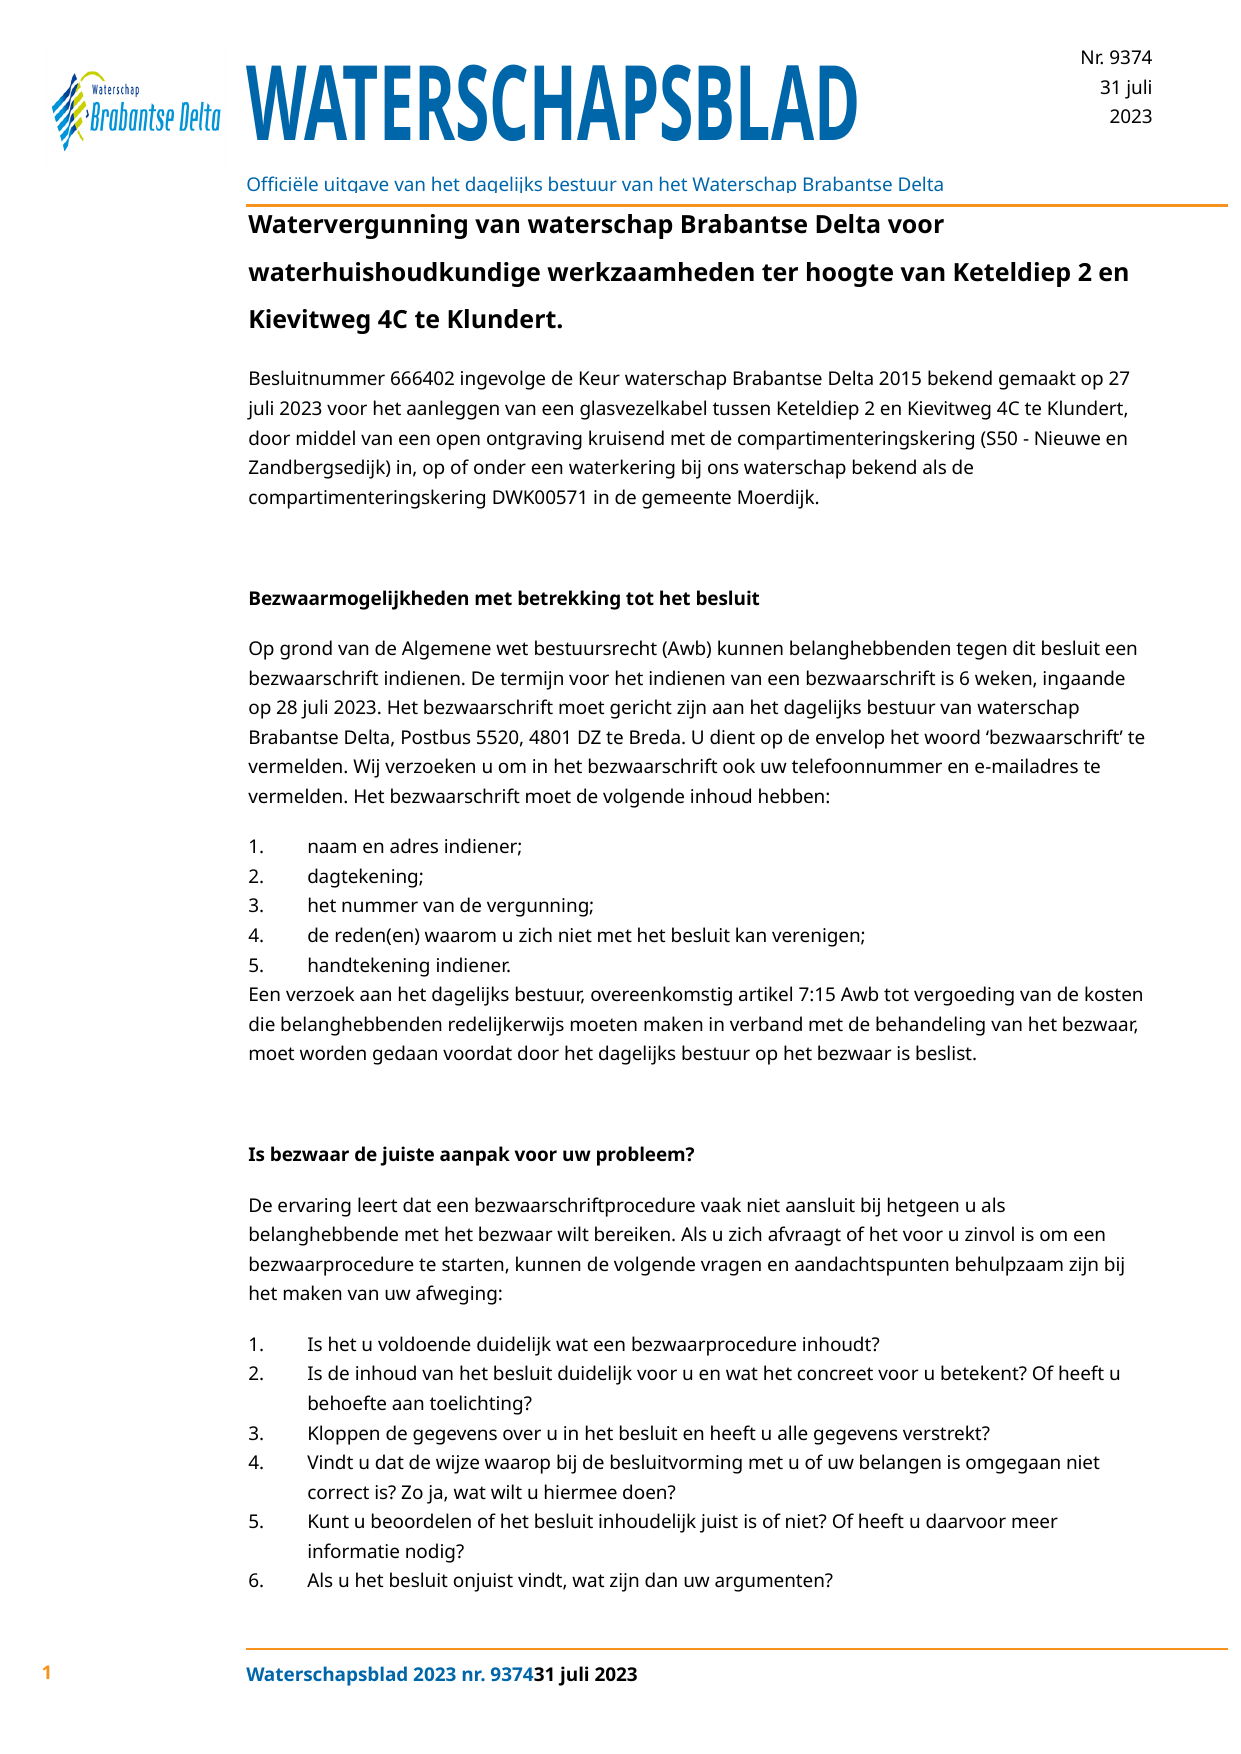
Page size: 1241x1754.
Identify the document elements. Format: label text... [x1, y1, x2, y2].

list naam en adres indiener; [248, 833, 1152, 859]
text Besluitnummer 666402 ingevolge de Keur waterschap Brabantse Delta 2015 bekend gemaakt op 27 juli 2023 voor het aanleggen van een glasvezelkabel tussen Keteldiep 2 en Kievitweg 4C te Klundert, door middel van een open ontgraving kruisend met de compartimenteringskering (S50 - Nieuwe en Zandbergsedijk) in, op of onder een waterkering bij ons waterschap bekend als de compartimenteringskering DWK00571 in de gemeente Moerdijk. [248, 366, 1152, 509]
text Is bezwaar de juiste aanpak voor uw probleem? [248, 1141, 1152, 1167]
list Kunt u beoordelen of het besluit inhoudelijk juist is of niet? Of heeft u daarvoor meer informatie nodig? [248, 1508, 1152, 1564]
list Vindt u dat de wijze waarop bij de besluitvorming met u of uw belangen is omgegaan niet correct is? Zo ja, wat wilt u hiermee doen? [248, 1449, 1152, 1504]
text Bezwaarmogelijkheden met betrekking tot het besluit [248, 585, 1152, 610]
picture [41, 47, 231, 172]
text Watervergunning van waterschap Brabantse Delta voor waterhuishoudkundige werkzaamheden ter hoogte van Keteldiep 2 en Kievitweg 4C te Klundert. [248, 207, 1152, 336]
list Is het u voldoende duidelijk wat een bezwaarprocedure inhoudt? [248, 1331, 1152, 1357]
list het nummer van de vergunning; [248, 893, 1152, 918]
text Op grond van de Algemene wet bestuursrecht (Awb) kunnen belanghebbenden tegen dit besluit een bezwaarschrift indienen. De termijn voor het indienen van een bezwaarschrift is 6 weken, ingaande op 28 juli 2023. Het bezwaarschrift moet gericht zijn aan het dagelijks bestuur van waterschap Brabantse Delta, Postbus 5520, 4801 DZ te Breda. U dient op de envelop het woord ‘bezwaarschrift’ te vermelden. Wij verzoeken u om in het bezwaarschrift ook uw telefoonnummer en e‑mailadres te vermelden. Het bezwaarschrift moet de volgende inhoud hebben: [248, 635, 1152, 809]
list handtekening indiener. [248, 952, 1152, 977]
list Als u het besluit onjuist vindt, wat zijn dan uw argumenten? [248, 1568, 1152, 1593]
list dagtekening; [248, 863, 1152, 889]
text De ervaring leert dat een bezwaarschriftprocedure vaak niet aansluit bij hetgeen u als belanghebbende met het bezwaar wilt bereiken. Als u zich afvraagt of het voor u zinvol is om een bezwaarprocedure te starten, kunnen de volgende vragen en aandachtspunten behulpzaam zijn bij het maken van uw afweging: [248, 1192, 1152, 1306]
list de reden(en) waarom u zich niet met het besluit kan verenigen; [248, 922, 1152, 948]
list Kloppen de gegevens over u in het besluit en heeft u alle gegevens verstrekt? [248, 1420, 1152, 1445]
text Een verzoek aan het dagelijks bestuur, overeenkomstig artikel 7:15 Awb tot vergoeding van de kosten die belanghebbenden redelijkerwijs moeten maken in verband met de behandeling van het bezwaar, moet worden gedaan voordat door het dagelijks bestuur op het bezwaar is beslist. [248, 981, 1152, 1066]
list Is de inhoud van het besluit duidelijk voor u en wat het concreet voor u betekent? Of heeft u behoefte aan toelichting? [248, 1361, 1152, 1416]
